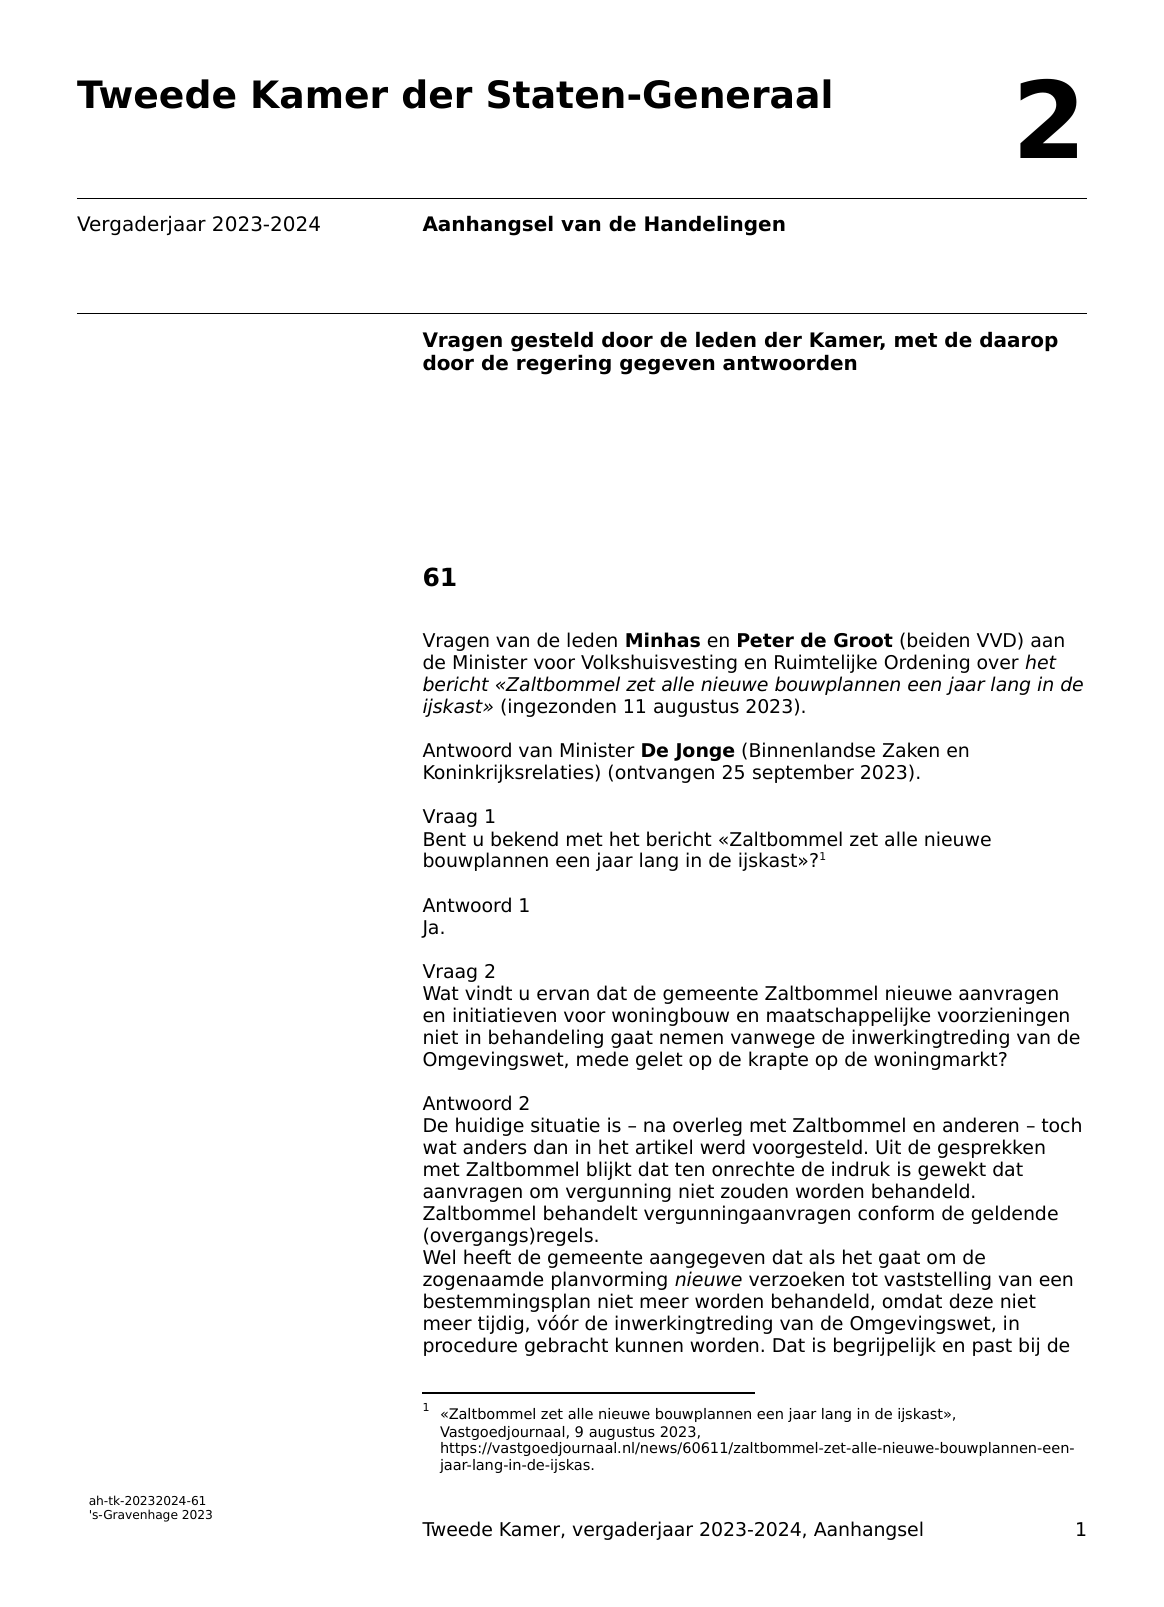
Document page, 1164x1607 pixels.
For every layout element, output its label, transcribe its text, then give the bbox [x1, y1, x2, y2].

text Wat vindt u ervan dat de gemeente Zaltbommel nieuwe aanvragen en initiatieven voor woningbouw en maatschappelijke voorzieningen niet in behandeling gaat nemen vanwege de inwerkingtreding van de Omgevingswet, mede gelet op de krapte op de woningmarkt? [422, 983, 1087, 1071]
text Antwoord 2 [422, 1093, 1087, 1115]
text Vragen van de leden Minhas en Peter de Groot (beiden VVD) aan de Minister voor Volkshuisvesting en Ruimtelijke Ordening over het bericht «Zaltbommel zet alle nieuwe bouwplannen een jaar lang in de ijskast» (ingezonden 11 augustus 2023). [422, 630, 1087, 718]
table_cell Aanhangsel van de Handelingen [422, 199, 1087, 313]
table_header Tweede Kamer der Staten-Generaal [77, 59, 886, 198]
text «Zaltbommel zet alle nieuwe bouwplannen een jaar lang in de ijskast», Vastgoedjournaal, 9 augustus 2023, https://vastgoedjournaal.nl/news/60611/zaltbommel-zet-alle-nieuwe-bouwplannen-een-jaar-lang-in-de-ijskas. [422, 1402, 1087, 1474]
text Antwoord 1 [422, 894, 1087, 917]
text Antwoord van Minister De Jonge (Binnenlandse Zaken en Koninkrijksrelaties) (ontvangen 25 september 2023). [422, 740, 1087, 784]
text 61 [422, 563, 1087, 592]
text Vraag 2 [422, 961, 1087, 983]
text Vraag 1 [422, 806, 1087, 828]
text De huidige situatie is – na overleg met Zaltbommel en anderen – toch wat anders dan in het artikel werd voorgesteld. Uit de gesprekken met Zaltbommel blijkt dat ten onrechte de indruk is gewekt dat aanvragen om vergunning niet zouden worden behandeld. Zaltbommel behandelt vergunningaanvragen conform de geldende (overgangs)regels. [422, 1115, 1087, 1247]
text 's-Gravenhage 2023 [88, 1508, 323, 1522]
table_cell [77, 314, 422, 375]
table_cell Vragen gesteld door de leden der Kamer, met de daarop door de regering gegeven antwoorden [422, 314, 1087, 375]
table_cell Vergaderjaar 2023-2024 [77, 199, 422, 313]
text Bent u bekend met het bericht «Zaltbommel zet alle nieuwe bouwplannen een jaar lang in de ijskast»? [422, 828, 1087, 872]
text ah-tk-20232024-61 [88, 1494, 323, 1508]
table_header 2 [886, 59, 1087, 198]
text Ja. [422, 917, 1087, 938]
text Wel heeft de gemeente aangegeven dat als het gaat om de zogenaamde planvorming nieuwe verzoeken tot vaststelling van een bestemmingsplan niet meer worden behandeld, omdat deze niet meer tijdig, vóór de inwerkingtreding van de Omgevingswet, in procedure gebracht kunnen worden. Dat is begrijpelijk en past bij de [422, 1247, 1087, 1357]
